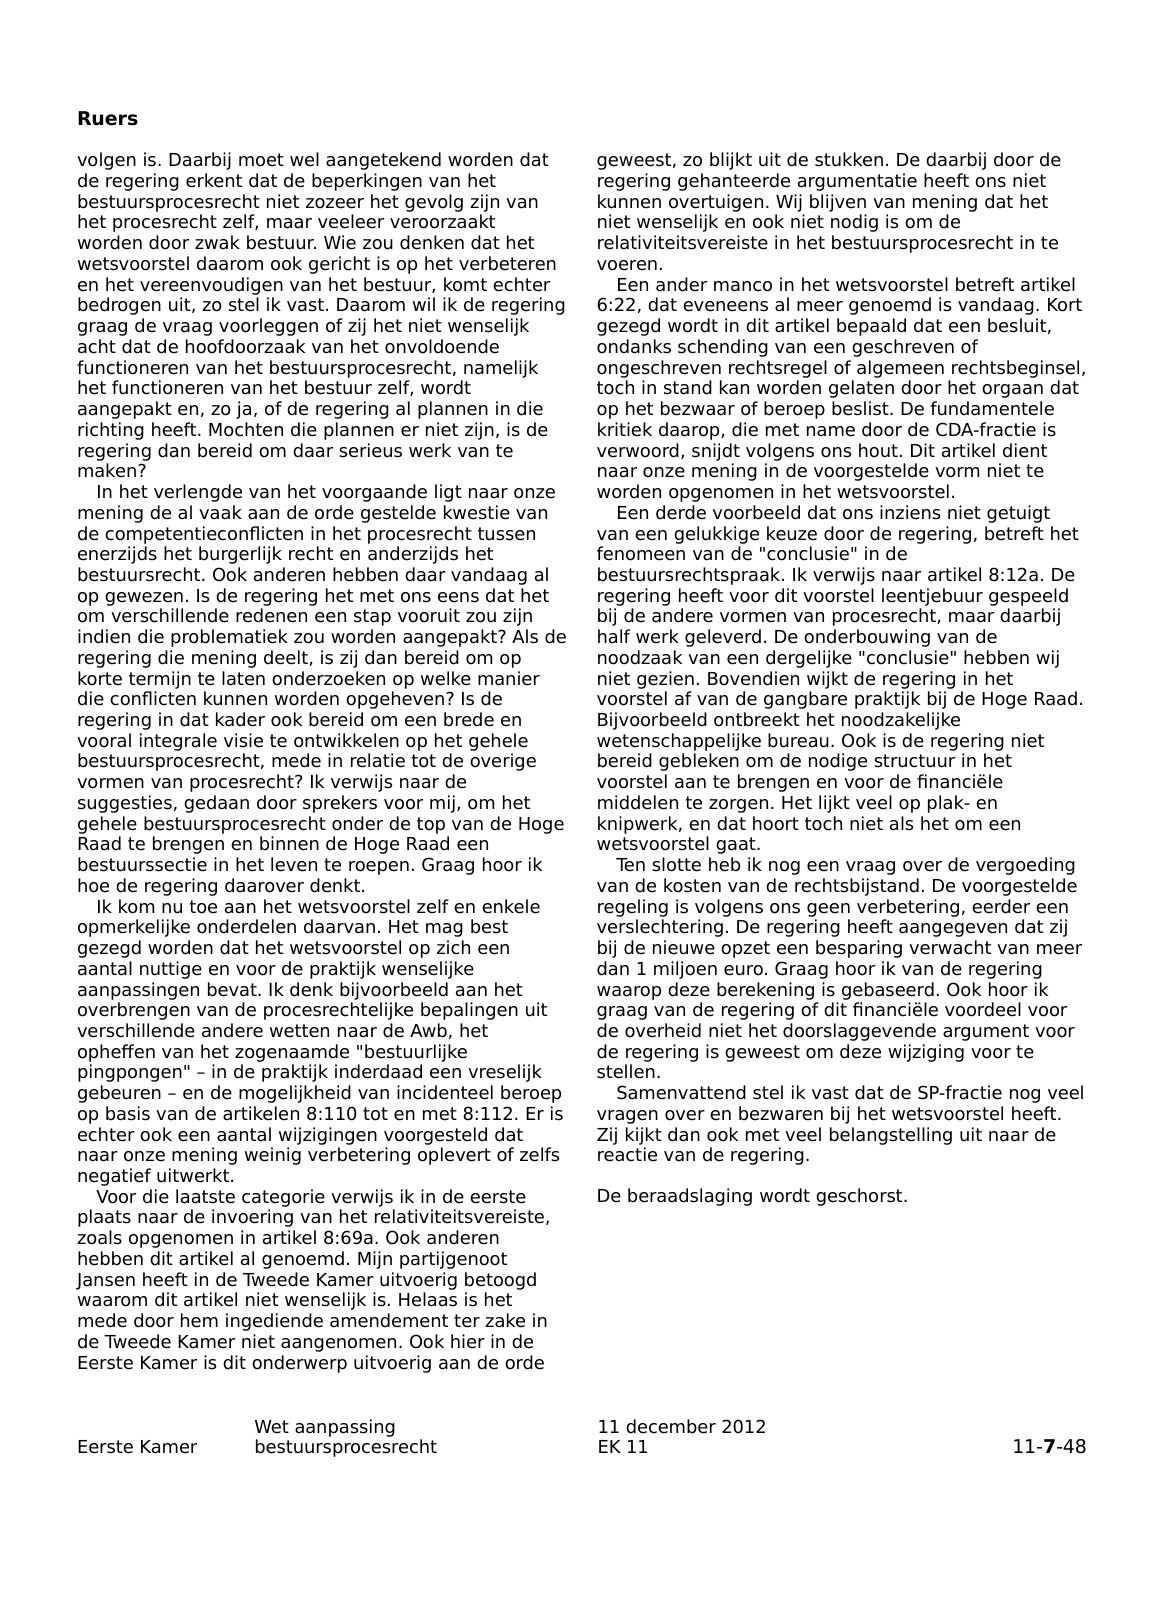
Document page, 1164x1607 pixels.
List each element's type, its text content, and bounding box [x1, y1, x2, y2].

text volgen is. Daarbij moet wel aangetekend worden dat de regering erkent dat de beperkingen van het bestuursprocesrecht niet zozeer het gevolg zijn van het procesrecht zelf, maar veeleer veroorzaakt worden door zwak bestuur. Wie zou denken dat het wetsvoorstel daarom ook gericht is op het verbeteren en het vereenvoudigen van het bestuur, komt echter bedrogen uit, zo stel ik vast. Daarom wil ik de regering graag de vraag voorleggen of zij het niet wenselijk acht dat de hoofdoorzaak van het onvoldoende functioneren van het bestuursprocesrecht, namelijk het functioneren van het bestuur zelf, wordt aangepakt en, zo ja, of de regering al plannen in die richting heeft. Mochten die plannen er niet zijn, is de regering dan bereid om daar serieus werk van te maken? [77, 150, 567, 482]
text De beraadslaging wordt geschorst. [596, 1186, 1087, 1207]
text In het verlengde van het voorgaande ligt naar onze mening de al vaak aan de orde gestelde kwestie van de competentieconflicten in het procesrecht tussen enerzijds het burgerlijk recht en anderzijds het bestuursrecht. Ook anderen hebben daar vandaag al op gewezen. Is de regering het met ons eens dat het om verschillende redenen een stap vooruit zou zijn indien die problematiek zou worden aangepakt? Als de regering die mening deelt, is zij dan bereid om op korte termijn te laten onderzoeken op welke manier die conflicten kunnen worden opgeheven? Is de regering in dat kader ook bereid om een brede en vooral integrale visie te ontwikkelen op het gehele bestuursprocesrecht, mede in relatie tot de overige vormen van procesrecht? Ik verwijs naar de suggesties, gedaan door sprekers voor mij, om het gehele bestuursprocesrecht onder de top van de Hoge Raad te brengen en binnen de Hoge Raad een bestuurssectie in het leven te roepen. Graag hoor ik hoe de regering daarover denkt. [77, 482, 567, 896]
text Voor die laatste categorie verwijs ik in de eerste plaats naar de invoering van het relativiteitsvereiste, zoals opgenomen in artikel 8:69a. Ook anderen hebben dit artikel al genoemd. Mijn partijgenoot Jansen heeft in de Tweede Kamer uitvoerig betoogd waarom dit artikel niet wenselijk is. Helaas is het mede door hem ingediende amendement ter zake in de Tweede Kamer niet aangenomen. Ook hier in de Eerste Kamer is dit onderwerp uitvoerig aan de orde [77, 1187, 567, 1373]
text Ik kom nu toe aan het wetsvoorstel zelf en enkele opmerkelijke onderdelen daarvan. Het mag best gezegd worden dat het wetsvoorstel op zich een aantal nuttige en voor de praktijk wenselijke aanpassingen bevat. Ik denk bijvoorbeeld aan het overbrengen van de procesrechtelijke bepalingen uit verschillende andere wetten naar de Awb, het opheffen van het zogenaamde "bestuurlijke pingpongen" – in de praktijk inderdaad een vreselijk gebeuren – en de mogelijkheid van incidenteel beroep op basis van de artikelen 8:110 tot en met 8:112. Er is echter ook een aantal wijzigingen voorgesteld dat naar onze mening weinig verbetering oplevert of zelfs negatief uitwerkt. [77, 896, 567, 1187]
text Samenvattend stel ik vast dat de SP-fractie nog veel vragen over en bezwaren bij het wetsvoorstel heeft. Zij kijkt dan ook met veel belangstelling uit naar de reactie van de regering. [596, 1083, 1087, 1166]
text geweest, zo blijkt uit de stukken. De daarbij door de regering gehanteerde argumentatie heeft ons niet kunnen overtuigen. Wij blijven van mening dat het niet wenselijk en ook niet nodig is om de relativiteitsvereiste in het bestuursprocesrecht in te voeren. [596, 150, 1087, 274]
text Een ander manco in het wetsvoorstel betreft artikel 6:22, dat eveneens al meer genoemd is vandaag. Kort gezegd wordt in dit artikel bepaald dat een besluit, ondanks schending van een geschreven of ongeschreven rechtsregel of algemeen rechtsbeginsel, toch in stand kan worden gelaten door het orgaan dat op het bezwaar of beroep beslist. De fundamentele kritiek daarop, die met name door de CDA-fractie is verwoord, snijdt volgens ons hout. Dit artikel dient naar onze mening in de voorgestelde vorm niet te worden opgenomen in het wetsvoorstel. [596, 274, 1087, 503]
text Een derde voorbeeld dat ons inziens niet getuigt van een gelukkige keuze door de regering, betreft het fenomeen van de "conclusie" in de bestuursrechtspraak. Ik verwijs naar artikel 8:12a. De regering heeft voor dit voorstel leentjebuur gespeeld bij de andere vormen van procesrecht, maar daarbij half werk geleverd. De onderbouwing van de noodzaak van een dergelijke "conclusie" hebben wij niet gezien. Bovendien wijkt de regering in het voorstel af van de gangbare praktijk bij de Hoge Raad. Bijvoorbeeld ontbreekt het noodzakelijke wetenschappelijke bureau. Ook is de regering niet bereid gebleken om de nodige structuur in het voorstel aan te brengen en voor de financiële middelen te zorgen. Het lijkt veel op plak- en knipwerk, en dat hoort toch niet als het om een wetsvoorstel gaat. [596, 503, 1087, 855]
text Ten slotte heb ik nog een vraag over de vergoeding van de kosten van de rechtsbijstand. De voorgestelde regeling is volgens ons geen verbetering, eerder een verslechtering. De regering heeft aangegeven dat zij bij de nieuwe opzet een besparing verwacht van meer dan 1 miljoen euro. Graag hoor ik van de regering waarop deze berekening is gebaseerd. Ook hoor ik graag van de regering of dit financiële voordeel voor de overheid niet het doorslaggevende argument voor de regering is geweest om deze wijziging voor te stellen. [596, 855, 1087, 1083]
